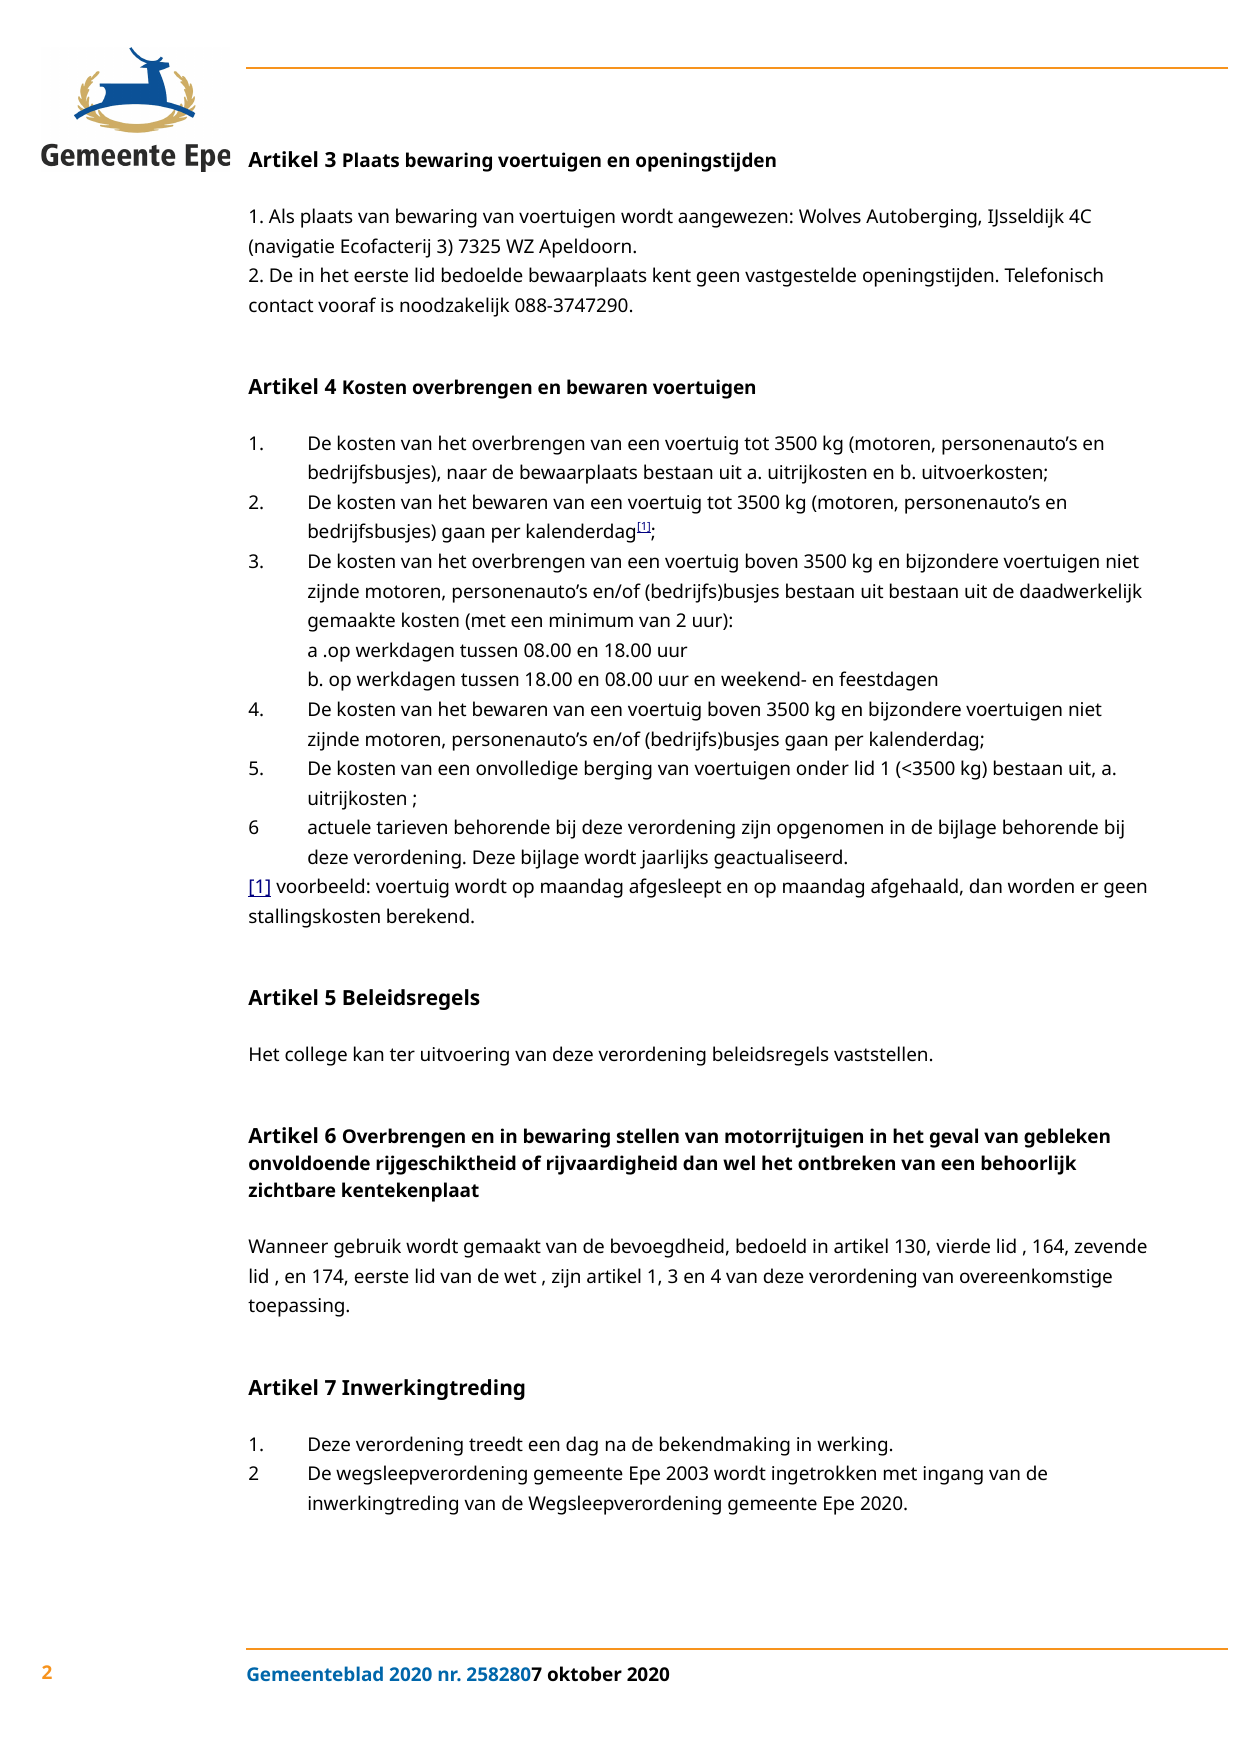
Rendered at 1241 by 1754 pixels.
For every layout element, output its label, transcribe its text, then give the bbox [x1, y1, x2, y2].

list De kosten van het overbrengen van een voertuig tot 3500 kg (motoren, personenauto’s en bedrijfsbusjes), naar de bewaarplaats bestaan uit a. uitrijkosten en b. uitvoerkosten; [248, 430, 1152, 485]
text Wanneer gebruik wordt gemaakt van de bevoegdheid, bedoeld in artikel 130, vierde lid , 164, zevende lid , en 174, eerste lid van de wet , zijn artikel 1, 3 en 4 van deze verordening van overeenkomstige toepassing. [248, 1233, 1152, 1318]
list De wegsleepverordening gemeente Epe 2003 wordt ingetrokken met ingang van de inwerkingtreding van de Wegsleepverordening gemeente Epe 2020. [248, 1460, 1152, 1516]
text Artikel 3 Plaats bewaring voertuigen en openingstijden [248, 145, 1152, 174]
list Deze verordening treedt een dag na de bekendmaking in werking. [248, 1431, 1152, 1456]
list actuele tarieven behorende bij deze verordening zijn opgenomen in de bijlage behorende bij deze verordening. Deze bijlage wordt jaarlijks geactualiseerd. [248, 814, 1152, 870]
text Het college kan ter uitvoering van deze verordening beleidsregels vaststellen. [248, 1041, 1152, 1067]
list De kosten van een onvolledige berging van voertuigen onder lid 1 (<3500 kg) bestaan uit, a. uitrijkosten ; [248, 755, 1152, 811]
text [1] voorbeeld: voertuig wordt op maandag afgesleept en op maandag afgehaald, dan worden er geen stallingskosten berekend. [248, 874, 1152, 929]
text 1. Als plaats van bewaring van voertuigen wordt aangewezen: Wolves Autoberging, IJsseldijk 4C (navigatie Ecofacterij 3) 7325 WZ Apeldoorn. [248, 203, 1152, 258]
list a .op werkdagen tussen 08.00 en 18.00 uur [248, 637, 1152, 663]
text Artikel 7 Inwerkingtreding [248, 1373, 1152, 1401]
text 2. De in het eerste lid bedoelde bewaarplaats kent geen vastgestelde openingstijden. Telefonisch contact vooraf is noodzakelijk 088-3747290. [248, 262, 1152, 318]
list De kosten van het bewaren van een voertuig boven 3500 kg en bijzondere voertuigen niet zijnde motoren, personenauto’s en/of (bedrijfs)busjes gaan per kalenderdag; [248, 696, 1152, 752]
list De kosten van het overbrengen van een voertuig boven 3500 kg en bijzondere voertuigen niet zijnde motoren, personenauto’s en/of (bedrijfs)busjes bestaan uit bestaan uit de daadwerkelijk gemaakte kosten (met een minimum van 2 uur): [248, 548, 1152, 633]
text Artikel 5 Beleidsregels [248, 983, 1152, 1012]
picture [41, 47, 231, 172]
text Artikel 6 Overbrengen en in bewaring stellen van motorrijtuigen in het geval van gebleken onvoldoende rijgeschiktheid of rijvaardigheid dan wel het ontbreken van een behoorlijk zichtbare kentekenplaat [248, 1121, 1152, 1204]
list b. op werkdagen tussen 18.00 en 08.00 uur en weekend- en feestdagen [248, 667, 1152, 692]
list De kosten van het bewaren van een voertuig tot 3500 kg (motoren, personenauto’s en bedrijfsbusjes) gaan per kalenderdag[1]; [248, 489, 1152, 544]
text Artikel 4 Kosten overbrengen en bewaren voertuigen [248, 372, 1152, 400]
